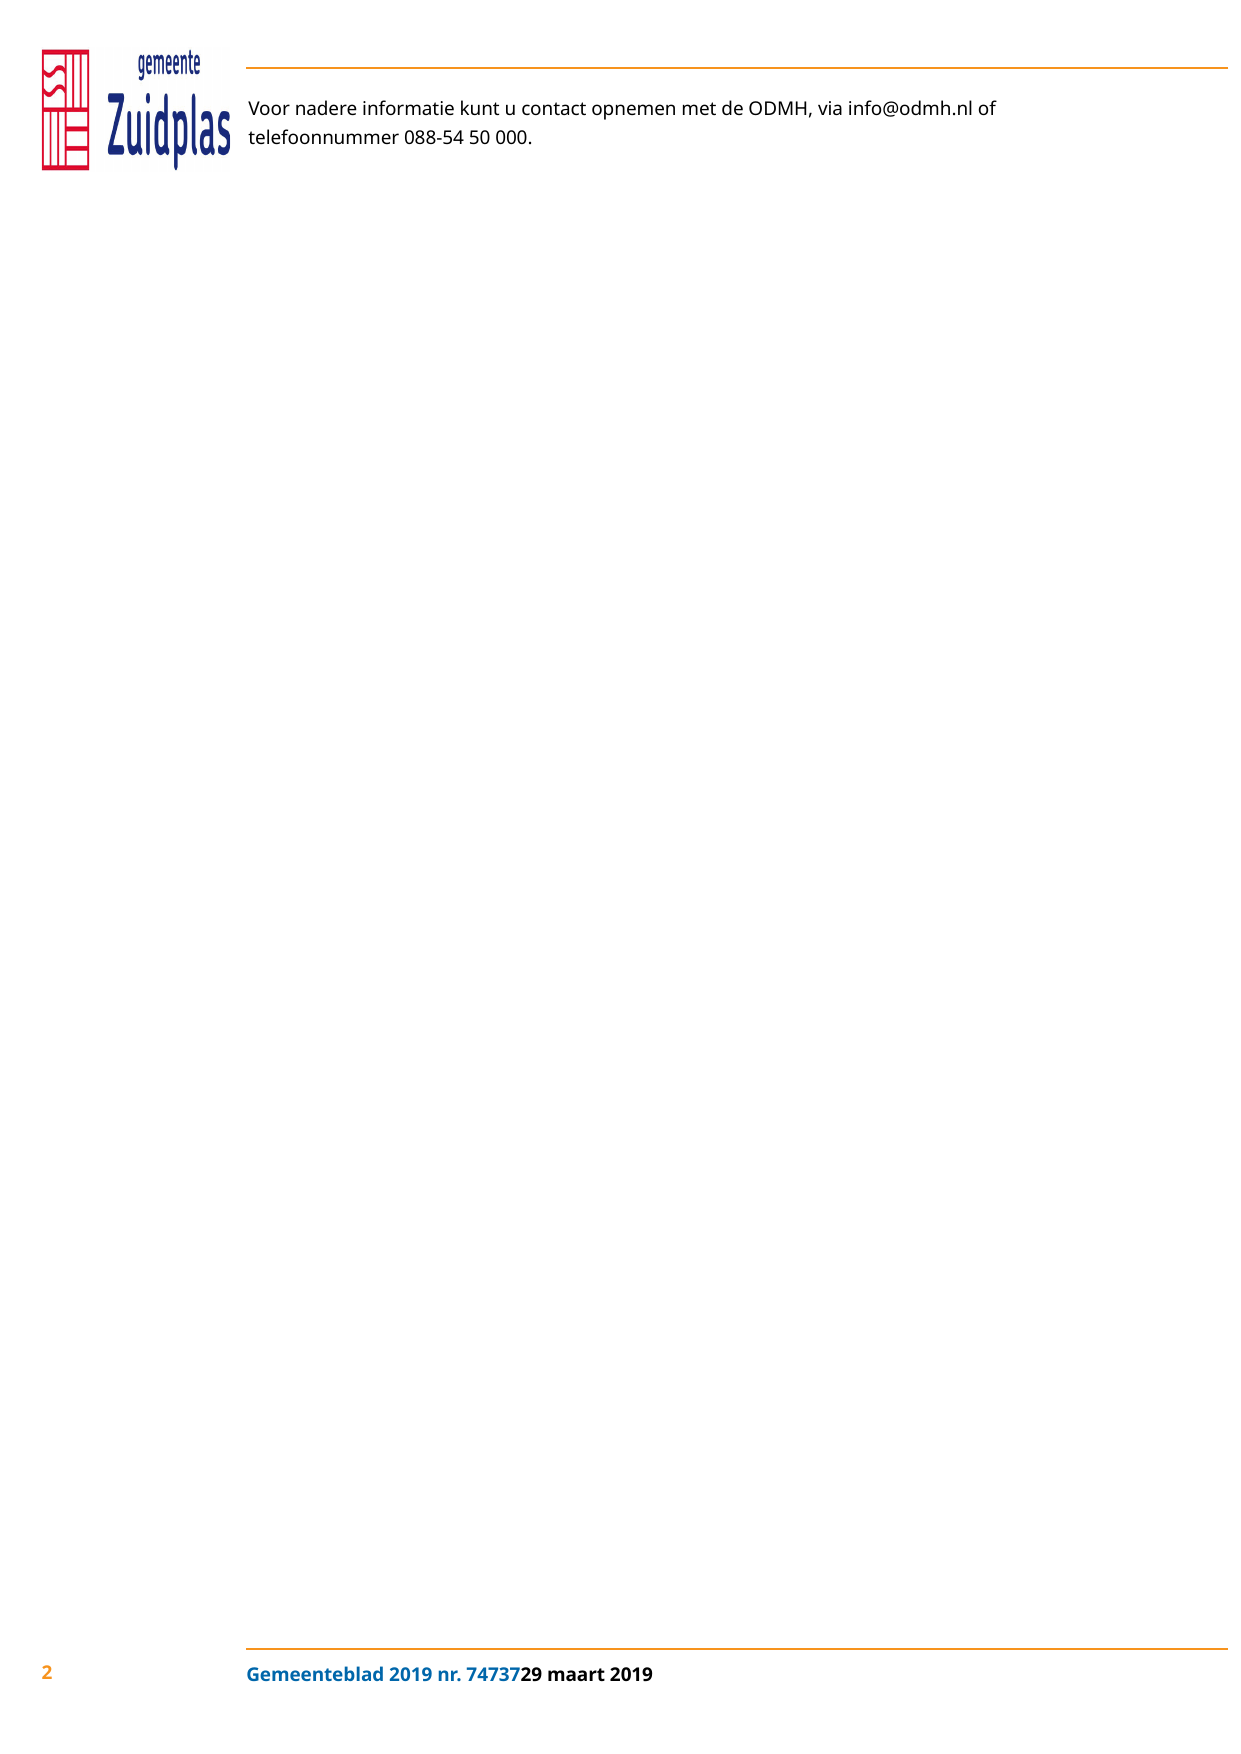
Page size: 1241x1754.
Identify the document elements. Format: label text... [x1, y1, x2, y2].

picture [41, 47, 231, 172]
text Voor nadere informatie kunt u contact opnemen met de ODMH, via info@odmh.nl of telefoonnummer 088-54 50 000. [248, 95, 1152, 150]
